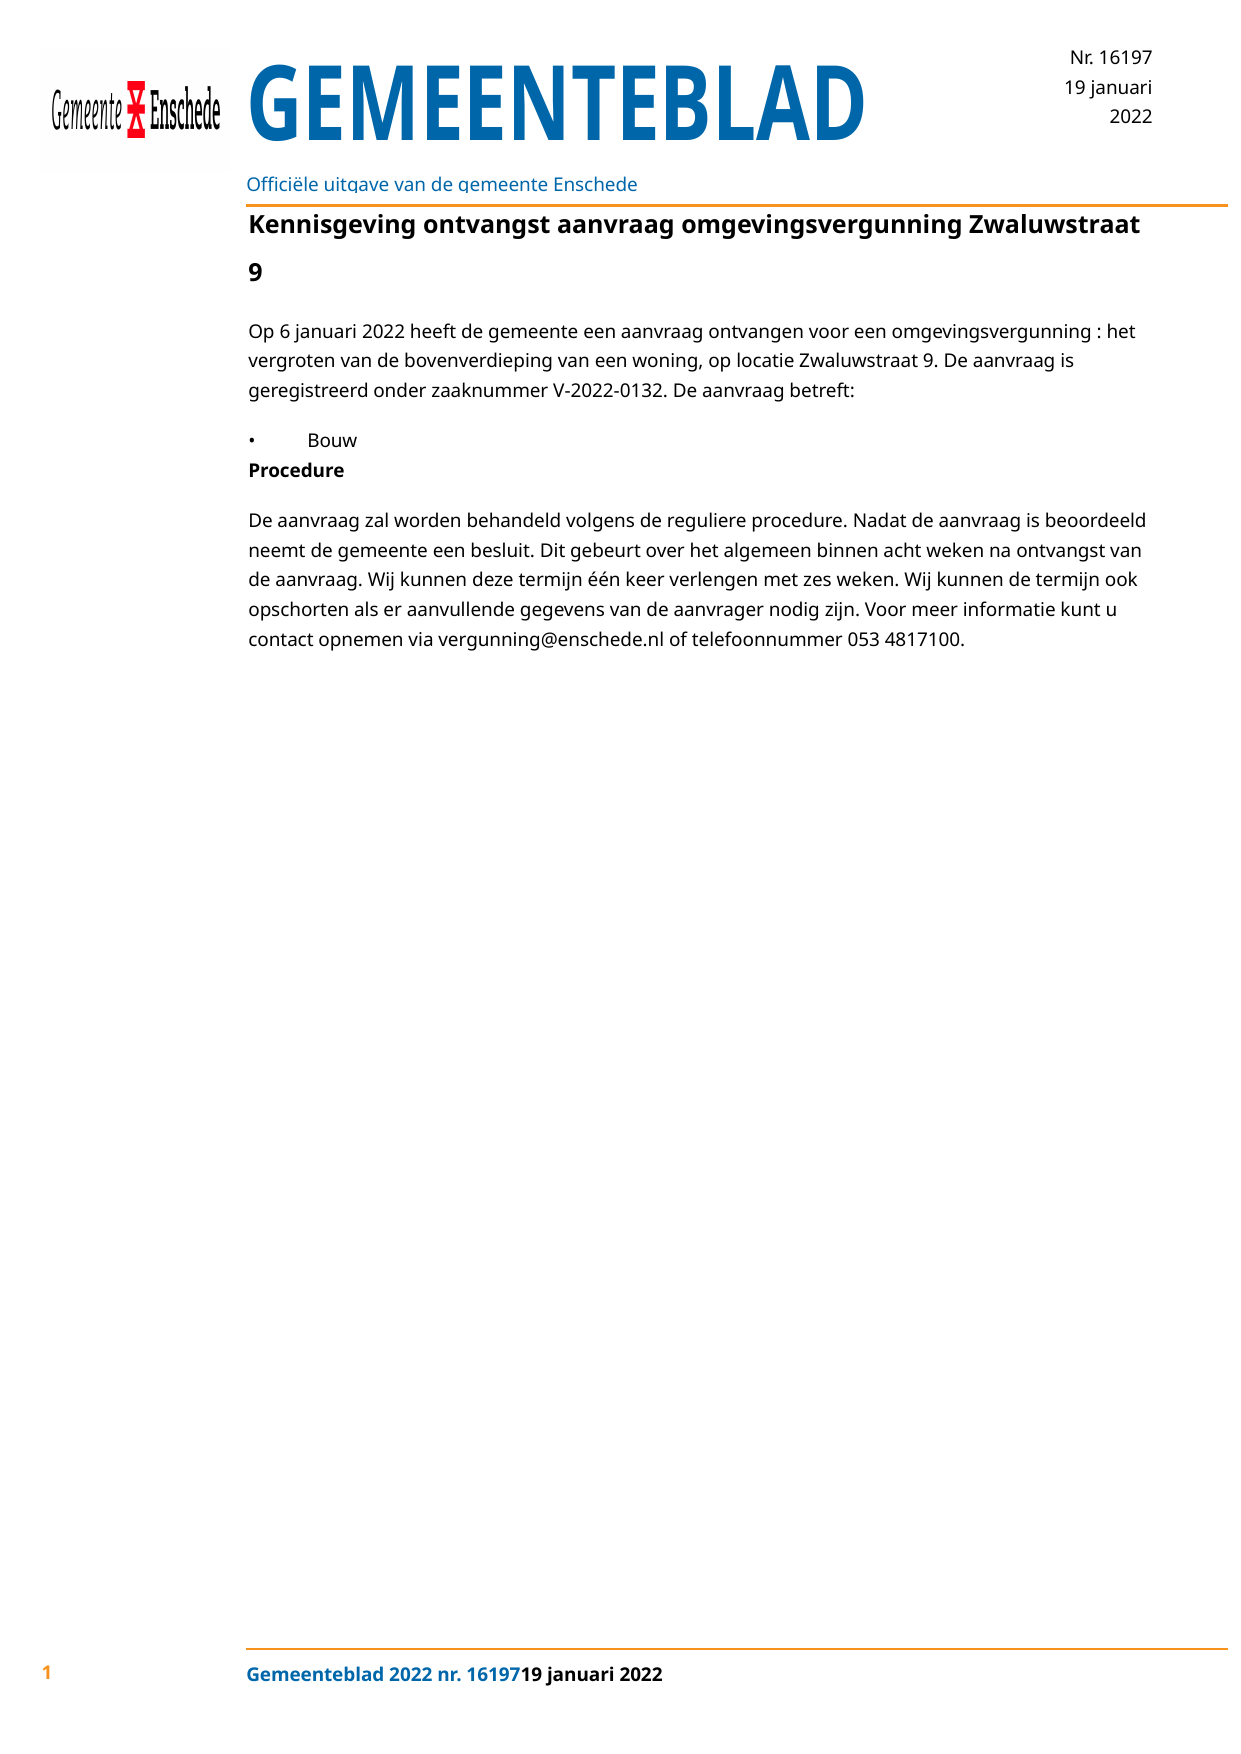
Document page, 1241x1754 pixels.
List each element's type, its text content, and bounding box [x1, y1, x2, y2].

text Op 6 januari 2022 heeft de gemeente een aanvraag ontvangen voor een omgevingsvergunning : het vergroten van de bovenverdieping van een woning, op locatie Zwaluwstraat 9. De aanvraag is geregistreerd onder zaaknummer V-2022-0132. De aanvraag betreft: [248, 318, 1152, 403]
list Bouw [248, 427, 1152, 453]
text De aanvraag zal worden behandeld volgens de reguliere procedure. Nadat de aanvraag is beoordeeld neemt de gemeente een besluit. Dit gebeurt over het algemeen binnen acht weken na ontvangst van de aanvraag. Wij kunnen deze termijn één keer verlengen met zes weken. Wij kunnen de termijn ook opschorten als er aanvullende gegevens van de aanvrager nodig zijn. Voor meer informatie kunt u contact opnemen via vergunning@enschede.nl of telefoonnummer 053 4817100. [248, 507, 1152, 652]
picture [41, 47, 231, 172]
text Kennisgeving ontvangst aanvraag omgevingsvergunning Zwaluwstraat 9 [248, 207, 1152, 288]
text Procedure [248, 457, 1152, 483]
